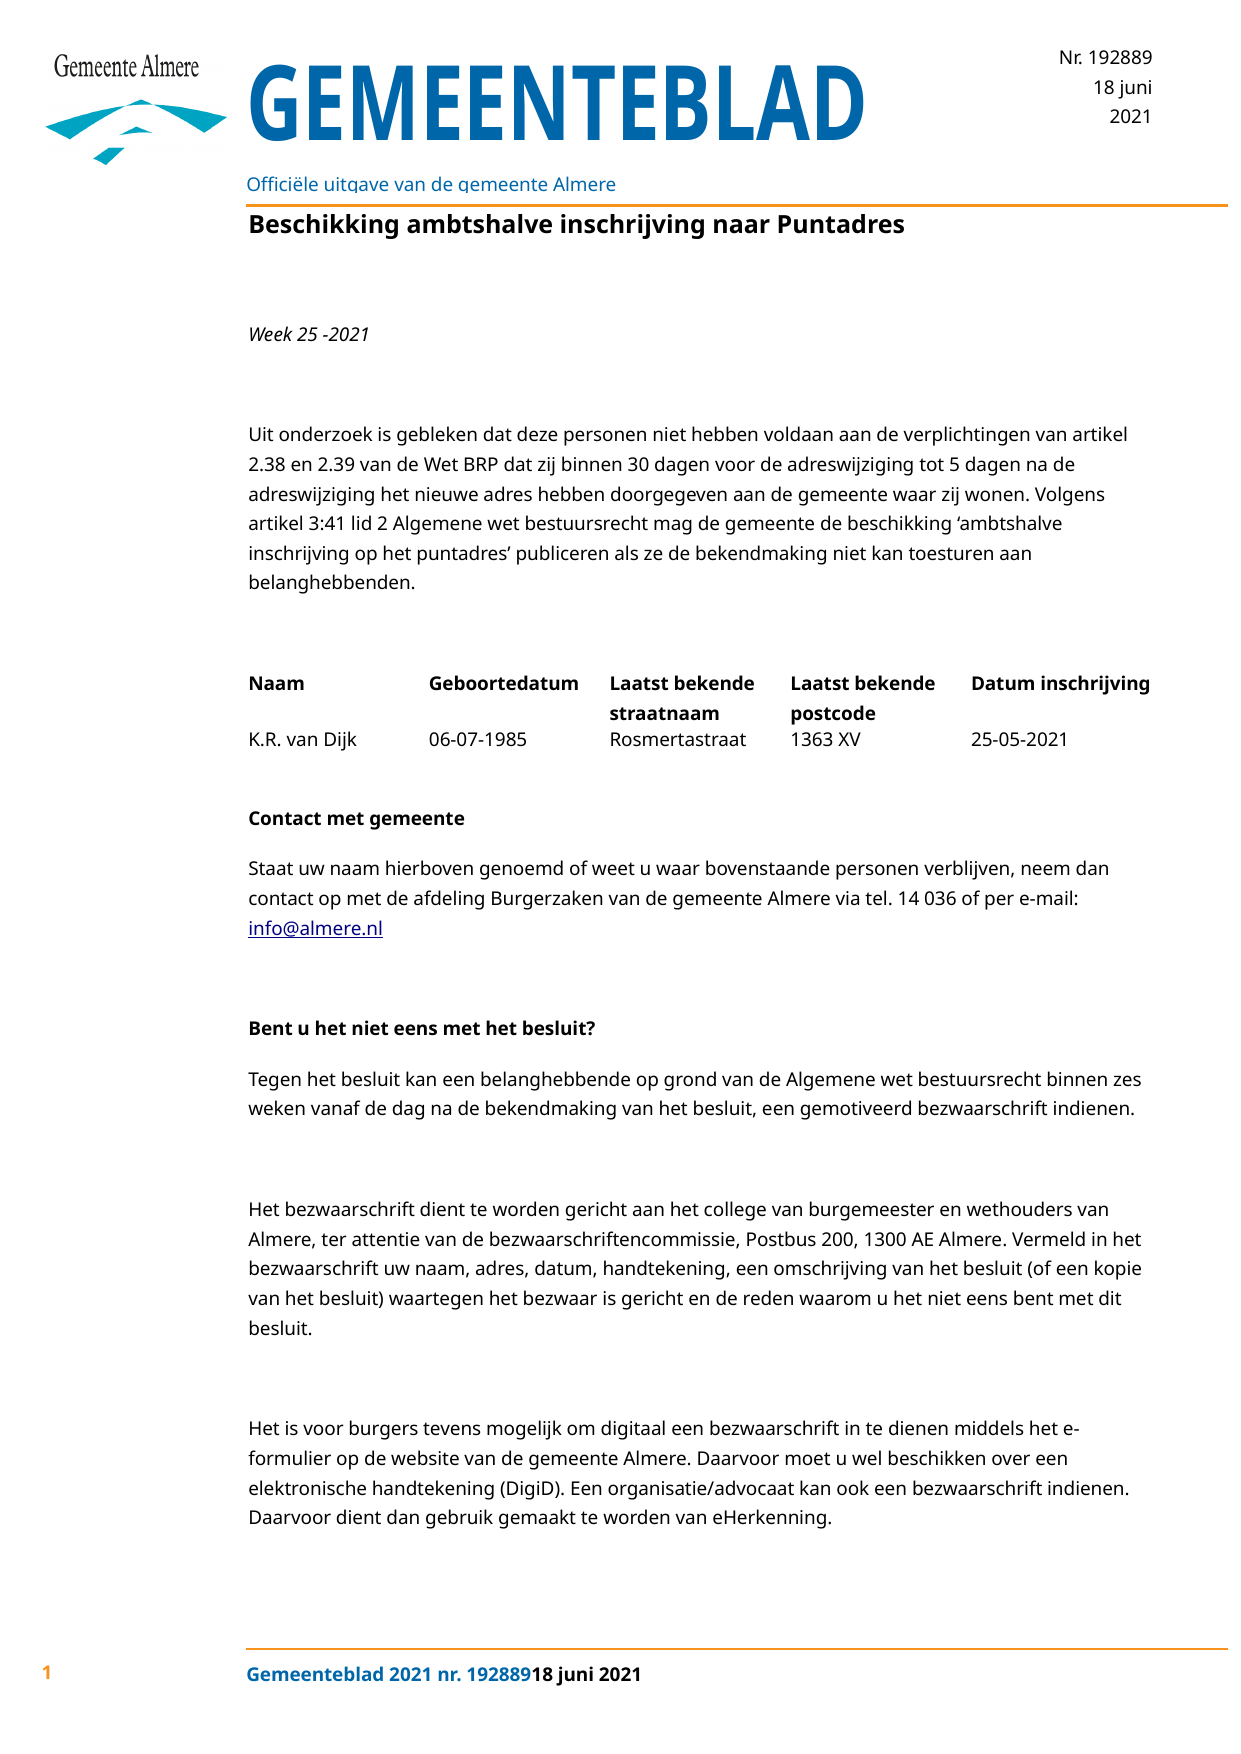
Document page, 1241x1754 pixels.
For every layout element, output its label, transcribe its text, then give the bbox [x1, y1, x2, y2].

table_cell Rosmertastraat [609, 726, 790, 751]
table_header Laatst bekende postcode [790, 670, 971, 726]
picture [41, 47, 231, 172]
text Beschikking ambtshalve inschrijving naar Puntadres [248, 207, 1152, 241]
table_header Naam [248, 670, 429, 726]
text Uit onderzoek is gebleken dat deze personen niet hebben voldaan aan de verplichtingen van artikel 2.38 en 2.39 van de Wet BRP dat zij binnen 30 dagen voor de adreswijziging tot 5 dagen na de adreswijziging het nieuwe adres hebben doorgegeven aan de gemeente waar zij wonen. Volgens artikel 3:41 lid 2 Algemene wet bestuursrecht mag de gemeente de beschikking ‘ambtshalve inschrijving op het puntadres’ publiceren als ze de bekendmaking niet kan toesturen aan belanghebbenden. [248, 422, 1152, 595]
table_header Geboortedatum [429, 670, 609, 726]
text Staat uw naam hierboven genoemd of weet u waar bovenstaande personen verblijven, neem dan contact op met de afdeling Burgerzaken van de gemeente Almere via tel. 14 036 of per e-mail: info@almere.nl [248, 856, 1152, 940]
table_cell 25-05-2021 [971, 726, 1152, 751]
text Het bezwaarschrift dient te worden gericht aan het college van burgemeester en wethouders van Almere, ter attentie van de bezwaarschriftencommissie, Postbus 200, 1300 AE Almere. Vermeld in het bezwaarschrift uw naam, adres, datum, handtekening, een omschrijving van het besluit (of een kopie van het besluit) waartegen het bezwaar is gericht en de reden waarom u het niet eens bent met dit besluit. [248, 1196, 1152, 1340]
text Week 25 -2021 [248, 321, 1152, 346]
table_header Datum inschrijving [971, 670, 1152, 726]
table_cell 1363 XV [790, 726, 971, 751]
text Contact met gemeente [248, 805, 1152, 831]
text Bent u het niet eens met het besluit? [248, 1016, 1152, 1041]
table_cell 06-07-1985 [429, 726, 609, 751]
text Het is voor burgers tevens mogelijk om digitaal een bezwaarschrift in te dienen middels het e-formulier op de website van de gemeente Almere. Daarvoor moet u wel beschikken over een elektronische handtekening (DigiD). Een organisatie/advocaat kan ook een bezwaarschrift indienen. Daarvoor dient dan gebruik gemaakt te worden van eHerkenning. [248, 1416, 1152, 1530]
table_cell K.R. van Dijk [248, 726, 429, 751]
table_header Laatst bekende straatnaam [609, 670, 790, 726]
text Tegen het besluit kan een belanghebbende op grond van de Algemene wet bestuursrecht binnen zes weken vanaf de dag na de bekendmaking van het besluit, een gemotiveerd bezwaarschrift indienen. [248, 1066, 1152, 1121]
